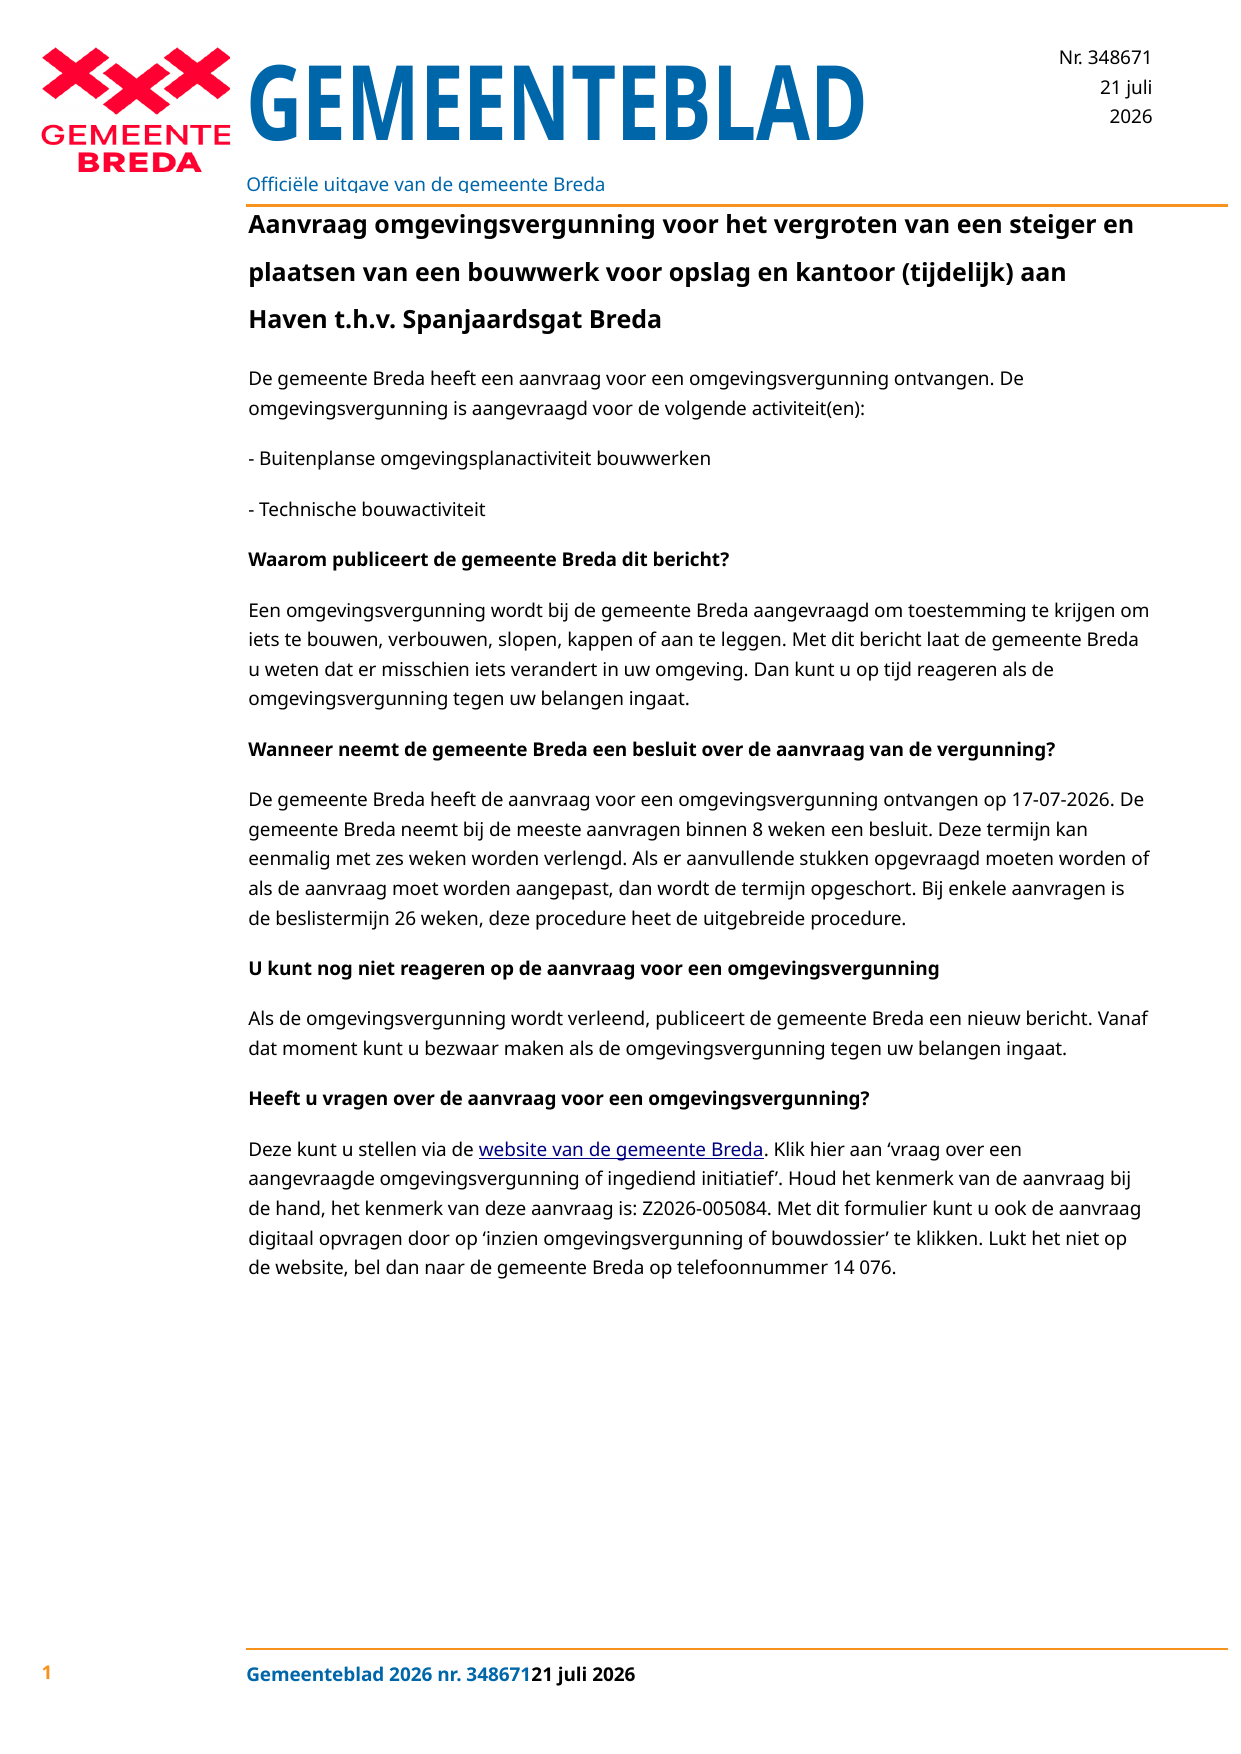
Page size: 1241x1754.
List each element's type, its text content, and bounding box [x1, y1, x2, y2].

picture [41, 47, 231, 172]
text De gemeente Breda heeft een aanvraag voor een omgevingsvergunning ontvangen. De omgevingsvergunning is aangevraagd voor de volgende activiteit(en): [248, 366, 1152, 421]
text Wanneer neemt de gemeente Breda een besluit over de aanvraag van de vergunning? [248, 736, 1152, 762]
text Heeft u vragen over de aanvraag voor een omgevingsvergunning? [248, 1086, 1152, 1111]
text De gemeente Breda heeft de aanvraag voor een omgevingsvergunning ontvangen op 17-07-2026. De gemeente Breda neemt bij de meeste aanvragen binnen 8 weken een besluit. Deze termijn kan eenmalig met zes weken worden verlengd. Als er aanvullende stukken opgevraagd moeten worden of als de aanvraag moet worden aangepast, dan wordt de termijn opgeschort. Bij enkele aanvragen is de beslistermijn 26 weken, deze procedure heet de uitgebreide procedure. [248, 786, 1152, 930]
text Deze kunt u stellen via de website van de gemeente Breda. Klik hier aan ‘vraag over een aangevraagde omgevingsvergunning of ingediend initiatief’. Houd het kenmerk van de aanvraag bij de hand, het kenmerk van deze aanvraag is: Z2026-005084. Met dit formulier kunt u ook de aanvraag digitaal opvragen door op ‘inzien omgevingsvergunning of bouwdossier’ te klikken. Lukt het niet op de website, bel dan naar de gemeente Breda op telefoonnummer 14 076. [248, 1136, 1152, 1280]
text Aanvraag omgevingsvergunning voor het vergroten van een steiger en plaatsen van een bouwwerk voor opslag en kantoor (tijdelijk) aan Haven t.h.v. Spanjaardsgat Breda [248, 207, 1152, 336]
text - Buitenplanse omgevingsplanactiviteit bouwwerken [248, 446, 1152, 471]
text Waarom publiceert de gemeente Breda dit bericht? [248, 546, 1152, 572]
text Een omgevingsvergunning wordt bij de gemeente Breda aangevraagd om toestemming te krijgen om iets te bouwen, verbouwen, slopen, kappen of aan te leggen. Met dit bericht laat de gemeente Breda u weten dat er misschien iets verandert in uw omgeving. Dan kunt u op tijd reageren als de omgevingsvergunning tegen uw belangen ingaat. [248, 597, 1152, 711]
text U kunt nog niet reageren op de aanvraag voor een omgevingsvergunning [248, 955, 1152, 981]
text Als de omgevingsvergunning wordt verleend, publiceert de gemeente Breda een nieuw bericht. Vanaf dat moment kunt u bezwaar maken als de omgevingsvergunning tegen uw belangen ingaat. [248, 1006, 1152, 1061]
text - Technische bouwactiviteit [248, 496, 1152, 522]
